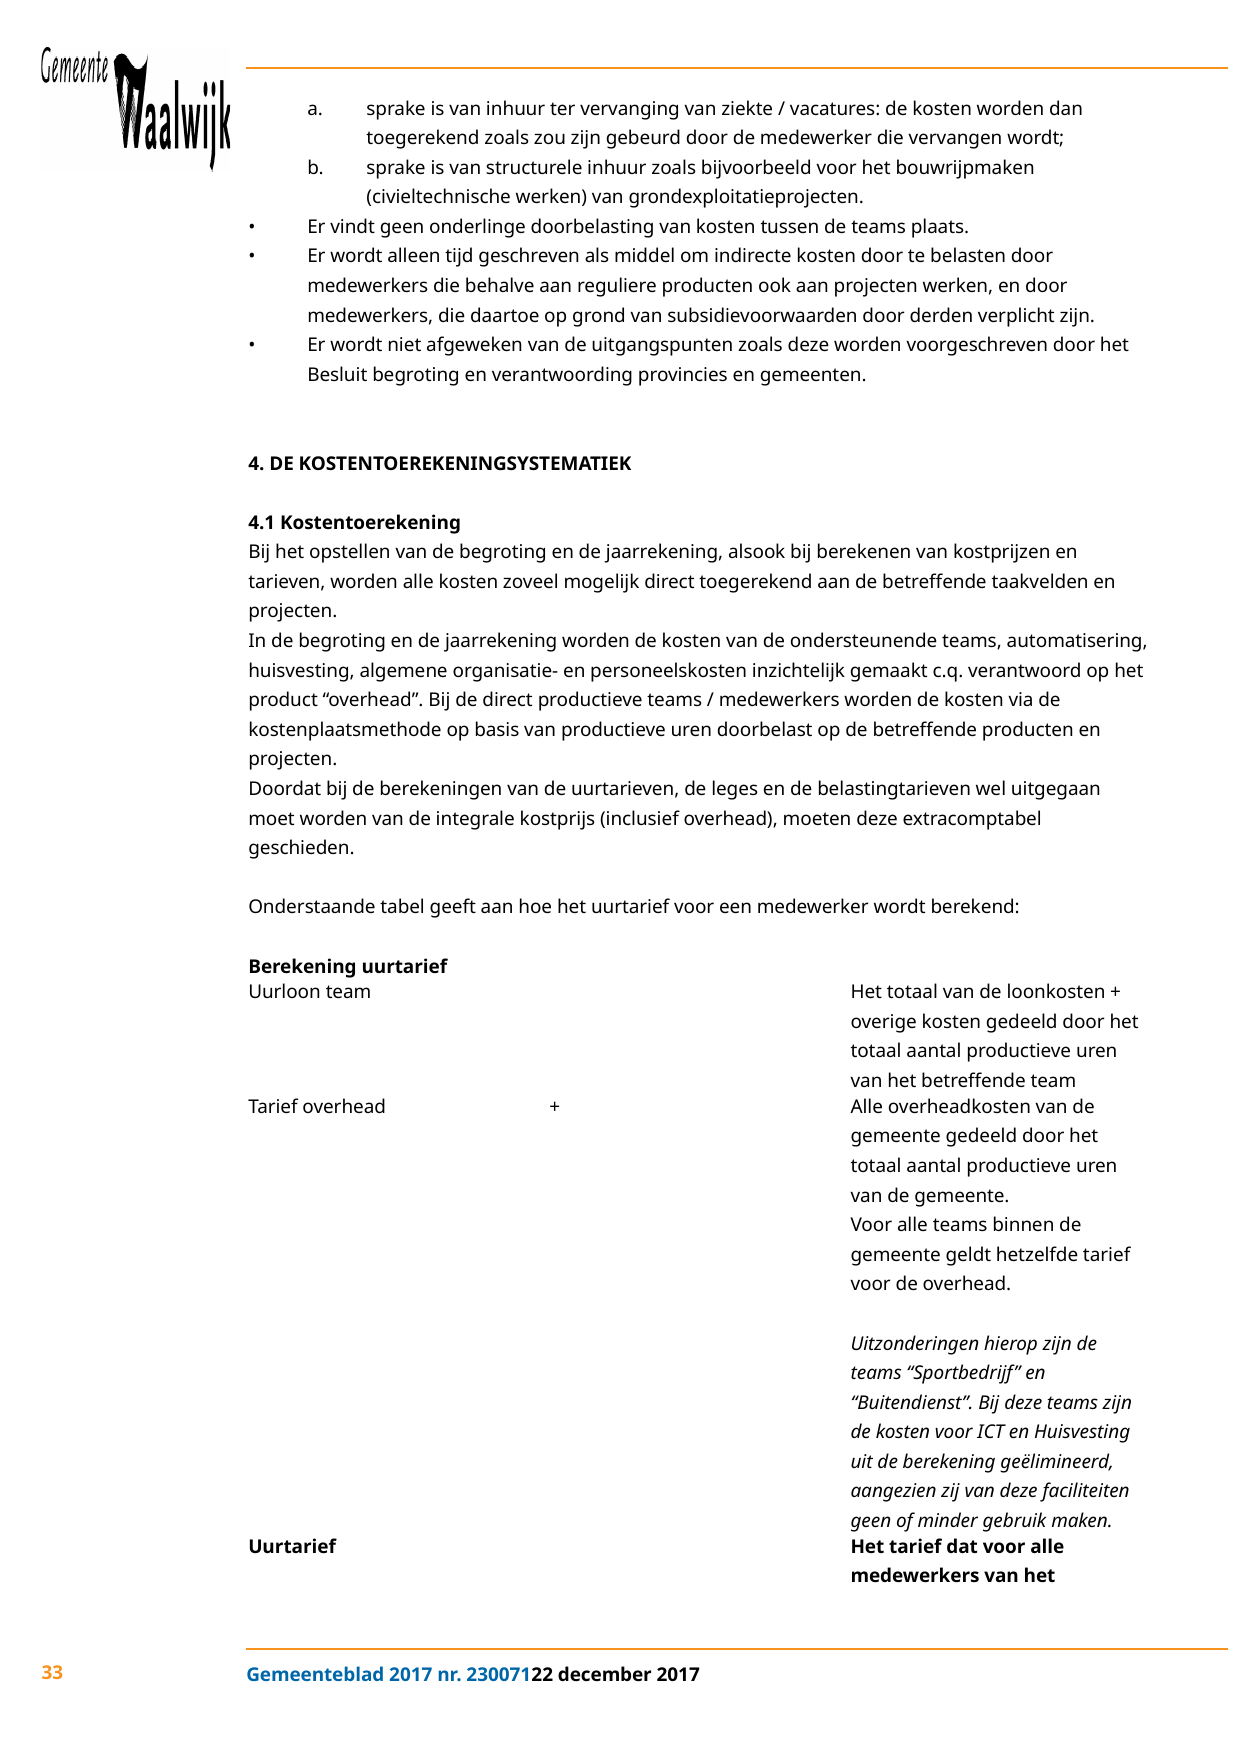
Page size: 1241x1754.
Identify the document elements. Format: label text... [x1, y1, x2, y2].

table_cell [549, 979, 850, 1093]
table_cell Alle overheadkosten van de gemeente gedeeld door het totaal aantal productieve uren van de gemeente. Voor alle teams binnen de gemeente geldt hetzelfde tarief voor de overhead. Uitzonderingen hierop zijn de teams “Sportbedrijf” en “Buitendienst”. Bij deze teams zijn de kosten voor ICT en Huisvesting uit de berekening geëlimineerd, aangezien zij van deze faciliteiten geen of minder gebruik maken. [850, 1093, 1152, 1533]
text Doordat bij de berekeningen van de uurtarieven, de leges en de belastingtarieven wel uitgegaan moet worden van de integrale kostprijs (inclusief overhead), moeten deze extracomptabel geschieden. [248, 775, 1152, 860]
table_header Berekening uurtarief [248, 953, 1152, 978]
list Er wordt alleen tijd geschreven als middel om indirecte kosten door te belasten door medewerkers die behalve aan reguliere producten ook aan projecten werken, en door medewerkers, die daartoe op grond van subsidievoorwaarden door derden verplicht zijn. [248, 243, 1152, 328]
text 4. DE KOSTENTOEREKENINGSYSTEMATIEK [248, 450, 1152, 476]
text In de begroting en de jaarrekening worden de kosten van de ondersteunende teams, automatisering, huisvesting, algemene organisatie- en personeelskosten inzichtelijk gemaakt c.q. verantwoord op het product “overhead”. Bij de direct productieve teams / medewerkers worden de kosten via de kostenplaatsmethode op basis van productieve uren doorbelast op de betreffende producten en projecten. [248, 627, 1152, 771]
table_cell Het totaal van de loonkosten + overige kosten gedeeld door het totaal aantal productieve uren van het betreffende team [850, 979, 1152, 1093]
table_cell Tarief overhead [248, 1093, 549, 1533]
table_cell + [549, 1093, 850, 1533]
text Onderstaande tabel geeft aan hoe het uurtarief voor een medewerker wordt berekend: [248, 893, 1152, 919]
table_cell Uurloon team [248, 979, 549, 1093]
table_cell Uurtarief [248, 1533, 549, 1588]
list sprake is van structurele inhuur zoals bijvoorbeeld voor het bouwrijpmaken (civieltechnische werken) van grondexploitatieprojecten. [307, 154, 1152, 209]
table_cell Het tarief dat voor alle medewerkers van het [850, 1533, 1152, 1588]
text Bij het opstellen van de begroting en de jaarrekening, alsook bij berekenen van kostprijzen en tarieven, worden alle kosten zoveel mogelijk direct toegerekend aan de betreffende taakvelden en projecten. [248, 538, 1152, 623]
picture [41, 47, 231, 172]
text 4.1 Kostentoerekening [248, 509, 1152, 535]
list Er vindt geen onderlinge doorbelasting van kosten tussen de teams plaats. [248, 213, 1152, 239]
list sprake is van inhuur ter vervanging van ziekte / vacatures: de kosten worden dan toegerekend zoals zou zijn gebeurd door de medewerker die vervangen wordt; [307, 95, 1152, 150]
table_cell [549, 1533, 850, 1588]
list Er wordt niet afgeweken van de uitgangspunten zoals deze worden voorgeschreven door het Besluit begroting en verantwoording provincies en gemeenten. [248, 331, 1152, 387]
